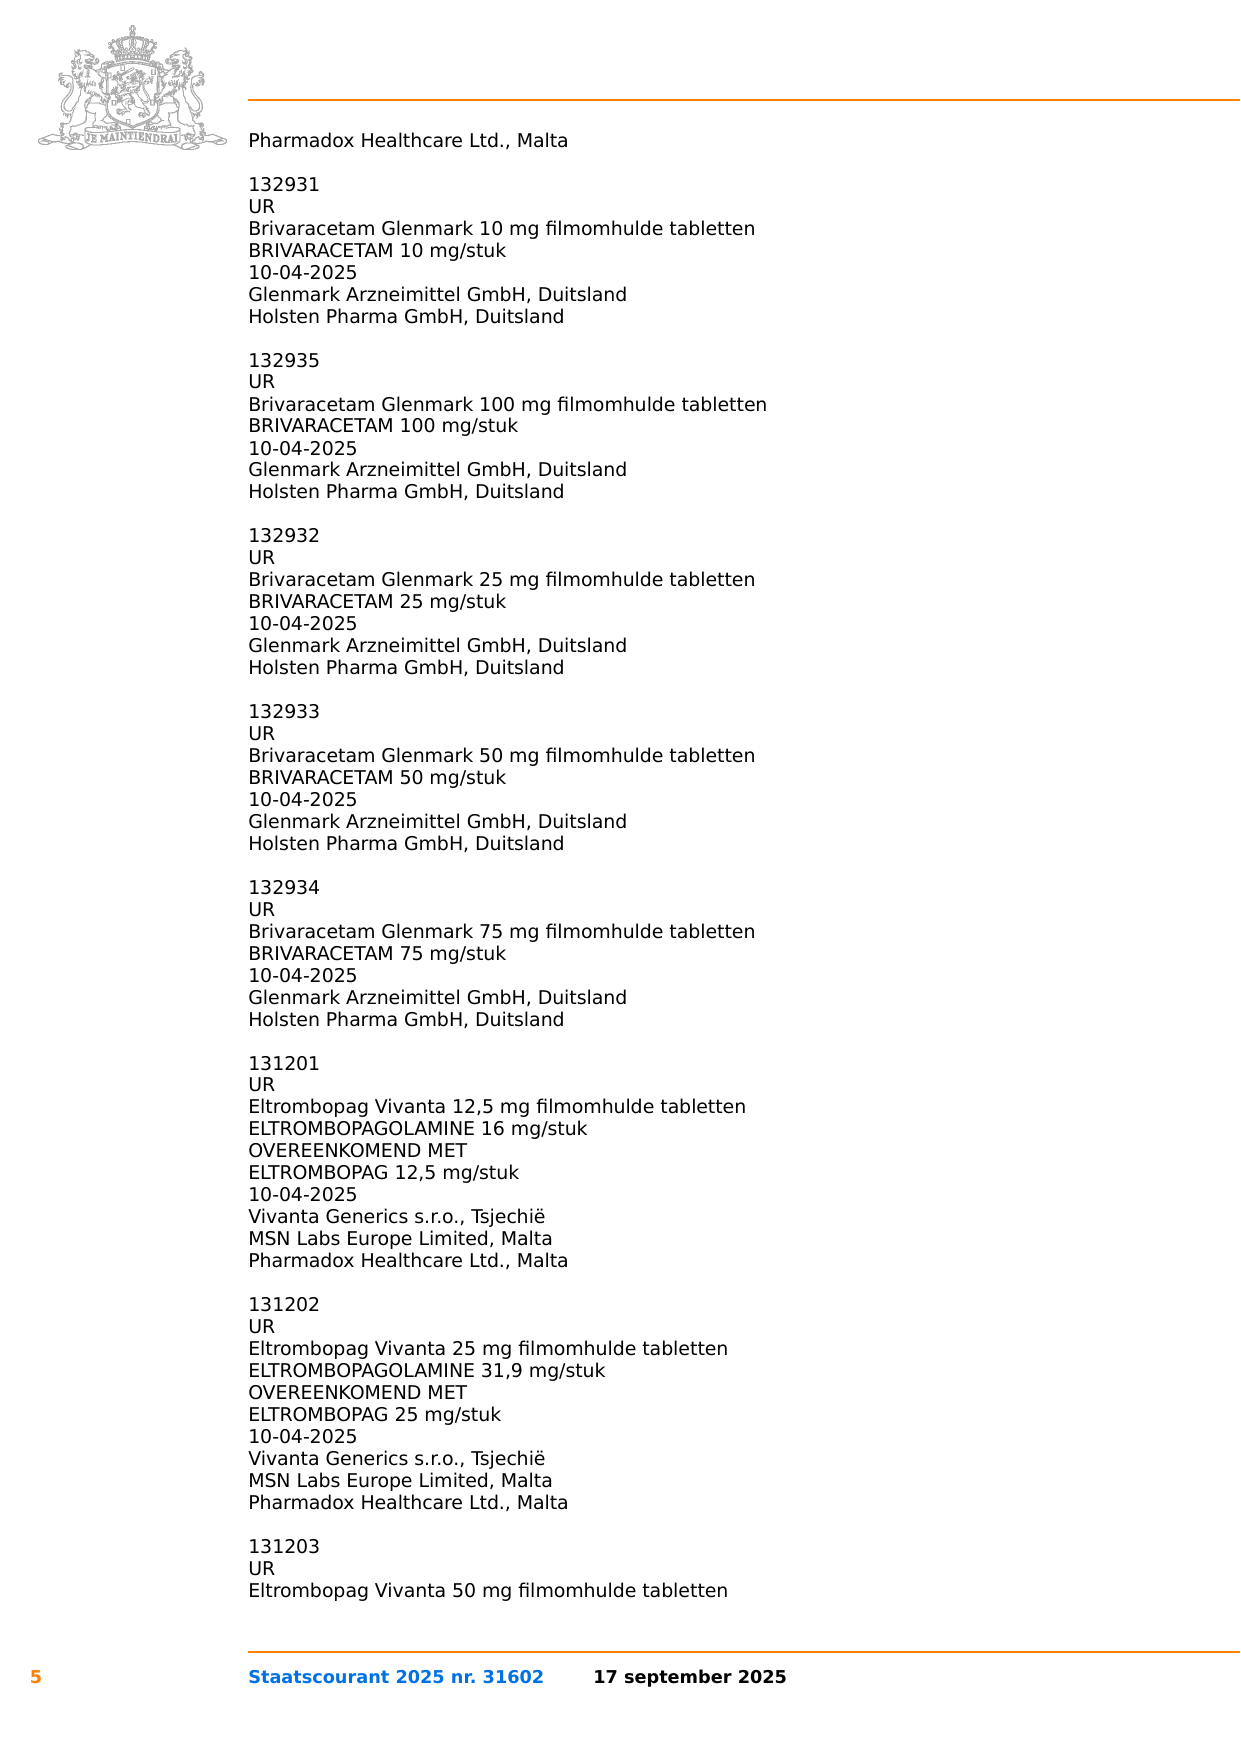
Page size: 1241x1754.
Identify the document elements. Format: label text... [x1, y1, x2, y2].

text Eltrombopag Vivanta 50 mg filmomhulde tabletten [248, 1580, 1163, 1602]
text BRIVARACETAM 100 mg/stuk [248, 415, 1163, 437]
text 10-04-2025 [248, 1426, 1163, 1448]
text 132935 [248, 349, 1163, 371]
text 131203 [248, 1536, 1163, 1558]
text Eltrombopag Vivanta 12,5 mg filmomhulde tabletten [248, 1096, 1163, 1118]
text 10-04-2025 [248, 262, 1163, 284]
text ELTROMBOPAG 25 mg/stuk [248, 1404, 1163, 1426]
text 10-04-2025 [248, 437, 1163, 459]
text Glenmark Arzneimittel GmbH, Duitsland [248, 459, 1163, 481]
text 132932 [248, 525, 1163, 547]
text BRIVARACETAM 10 mg/stuk [248, 240, 1163, 262]
text Eltrombopag Vivanta 25 mg filmomhulde tabletten [248, 1338, 1163, 1360]
text 132933 [248, 701, 1163, 723]
text BRIVARACETAM 75 mg/stuk [248, 943, 1163, 964]
text ELTROMBOPAGOLAMINE 16 mg/stuk [248, 1118, 1163, 1140]
picture [38, 25, 227, 150]
text UR [248, 1558, 1163, 1580]
text Glenmark Arzneimittel GmbH, Duitsland [248, 811, 1163, 833]
text ELTROMBOPAG 12,5 mg/stuk [248, 1162, 1163, 1184]
text BRIVARACETAM 50 mg/stuk [248, 767, 1163, 789]
text Pharmadox Healthcare Ltd., Malta [248, 130, 1163, 152]
text Glenmark Arzneimittel GmbH, Duitsland [248, 284, 1163, 306]
text 10-04-2025 [248, 964, 1163, 987]
text Holsten Pharma GmbH, Duitsland [248, 833, 1163, 855]
text UR [248, 196, 1163, 218]
text Brivaracetam Glenmark 10 mg filmomhulde tabletten [248, 218, 1163, 240]
text UR [248, 899, 1163, 921]
text 132931 [248, 174, 1163, 196]
text Vivanta Generics s.r.o., Tsjechië [248, 1448, 1163, 1470]
text BRIVARACETAM 25 mg/stuk [248, 591, 1163, 613]
text UR [248, 371, 1163, 393]
text Glenmark Arzneimittel GmbH, Duitsland [248, 987, 1163, 1008]
text Brivaracetam Glenmark 25 mg filmomhulde tabletten [248, 569, 1163, 591]
text Glenmark Arzneimittel GmbH, Duitsland [248, 635, 1163, 657]
text MSN Labs Europe Limited, Malta [248, 1470, 1163, 1492]
text Holsten Pharma GmbH, Duitsland [248, 306, 1163, 328]
text 131202 [248, 1294, 1163, 1316]
text Brivaracetam Glenmark 50 mg filmomhulde tabletten [248, 745, 1163, 767]
text 10-04-2025 [248, 613, 1163, 635]
text 131201 [248, 1052, 1163, 1074]
text UR [248, 1316, 1163, 1338]
text Pharmadox Healthcare Ltd., Malta [248, 1492, 1163, 1514]
text 132934 [248, 877, 1163, 899]
text Brivaracetam Glenmark 75 mg filmomhulde tabletten [248, 921, 1163, 943]
text UR [248, 1074, 1163, 1096]
text MSN Labs Europe Limited, Malta [248, 1228, 1163, 1250]
text 10-04-2025 [248, 789, 1163, 811]
text OVEREENKOMEND MET [248, 1140, 1163, 1162]
text 10-04-2025 [248, 1184, 1163, 1206]
text Holsten Pharma GmbH, Duitsland [248, 657, 1163, 679]
text OVEREENKOMEND MET [248, 1382, 1163, 1404]
text UR [248, 547, 1163, 569]
text Vivanta Generics s.r.o., Tsjechië [248, 1206, 1163, 1228]
text Pharmadox Healthcare Ltd., Malta [248, 1250, 1163, 1272]
text UR [248, 723, 1163, 745]
text Holsten Pharma GmbH, Duitsland [248, 1008, 1163, 1031]
text ELTROMBOPAGOLAMINE 31,9 mg/stuk [248, 1360, 1163, 1382]
text Holsten Pharma GmbH, Duitsland [248, 481, 1163, 503]
text Brivaracetam Glenmark 100 mg filmomhulde tabletten [248, 393, 1163, 415]
